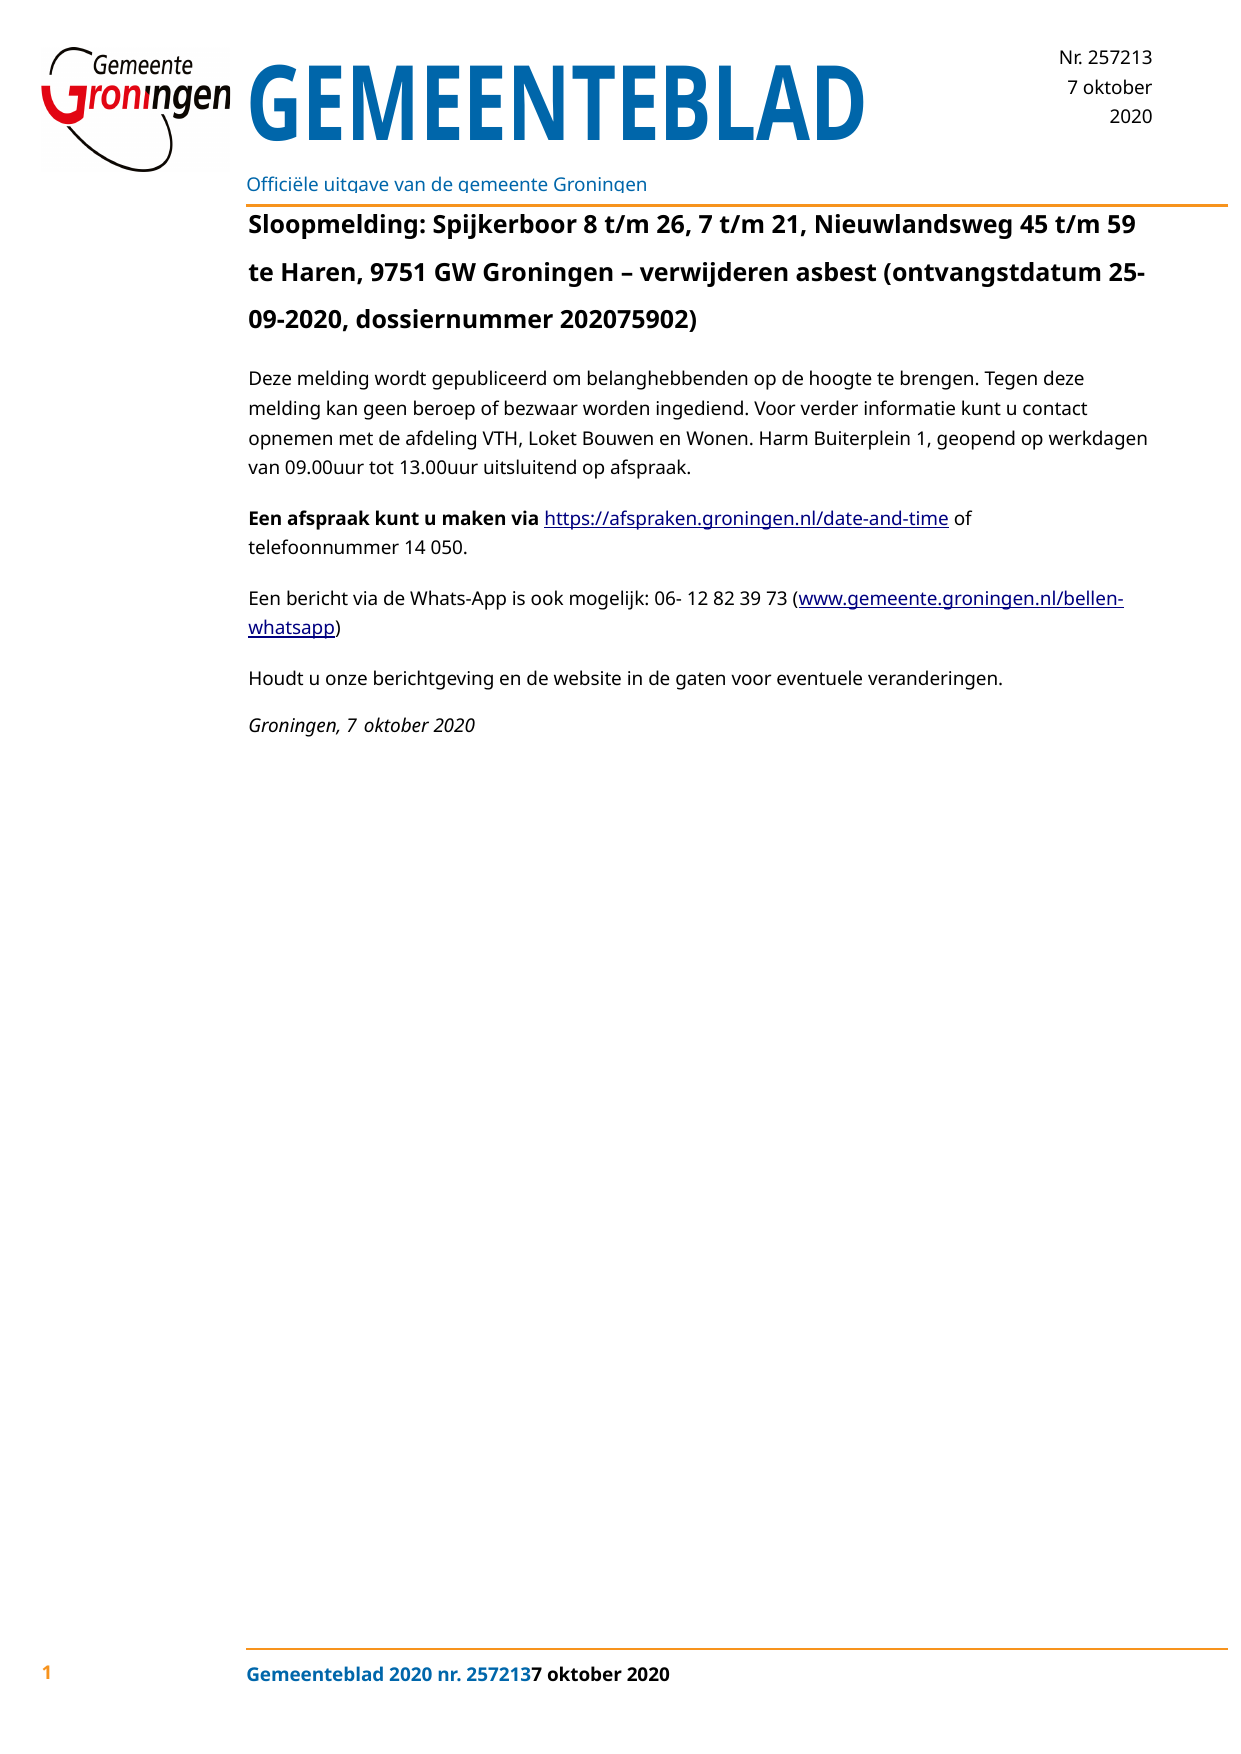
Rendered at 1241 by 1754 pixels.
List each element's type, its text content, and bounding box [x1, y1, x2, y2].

text Sloopmelding: Spijkerboor 8 t/m 26, 7 t/m 21, Nieuwlandsweg 45 t/m 59 te Haren, 9751 GW Groningen – verwijderen asbest (ontvangstdatum 25-09-2020, dossiernummer 202075902) [248, 207, 1152, 336]
picture [41, 47, 231, 172]
text Deze melding wordt gepubliceerd om belanghebbenden op de hoogte te brengen. Tegen deze melding kan geen beroep of bezwaar worden ingediend. Voor verder informatie kunt u contact opnemen met de afdeling VTH, Loket Bouwen en Wonen. Harm Buiterplein 1, geopend op werkdagen van 09.00uur tot 13.00uur uitsluitend op afspraak. [248, 366, 1152, 480]
text Een afspraak kunt u maken via https://afspraken.groningen.nl/date-and-time of telefoonnummer 14 050. [248, 505, 1152, 560]
text Groningen, 7 oktober 2020 [248, 712, 1152, 738]
text Een bericht via de Whats-App is ook mogelijk: 06- 12 82 39 73 (www.gemeente.groningen.nl/bellen-whatsapp) [248, 585, 1152, 640]
text Houdt u onze berichtgeving en de website in de gaten voor eventuele veranderingen. [248, 665, 1152, 690]
